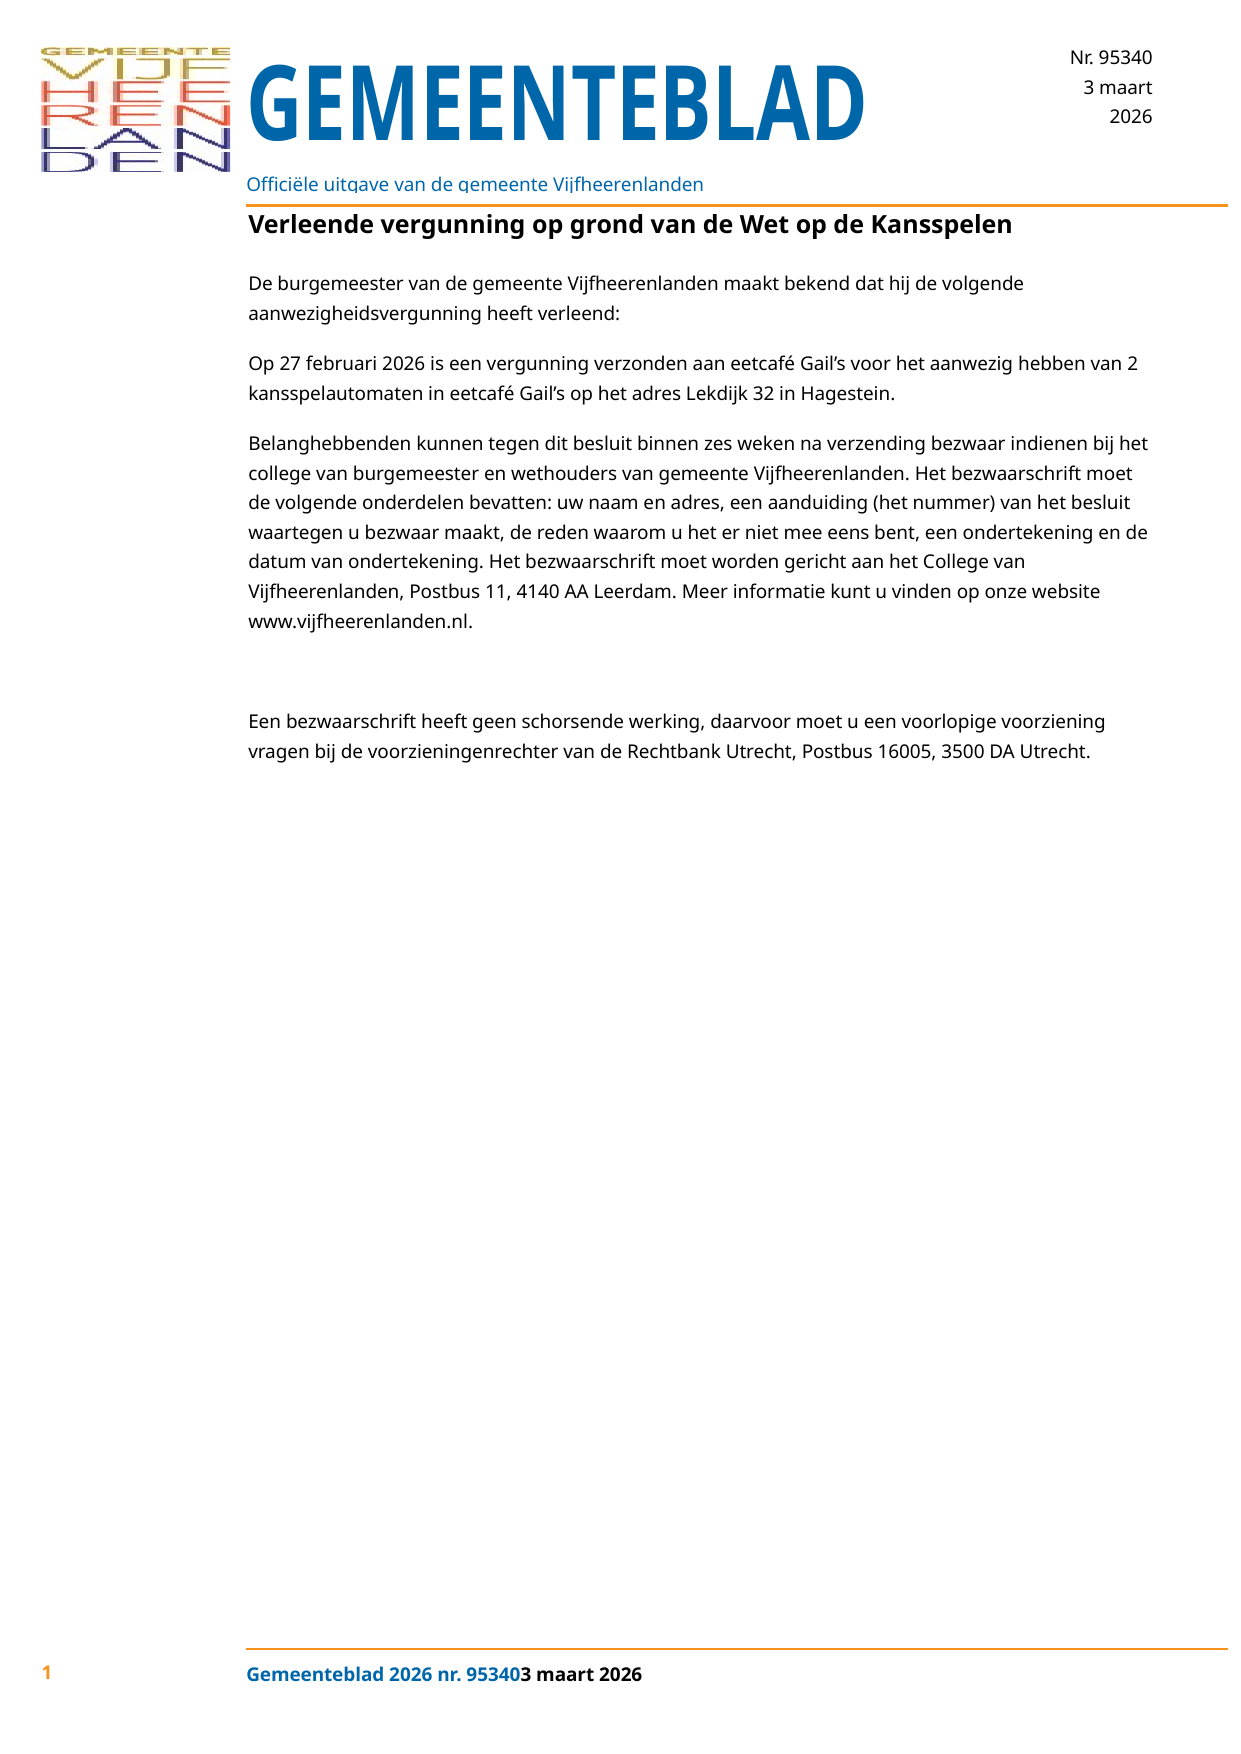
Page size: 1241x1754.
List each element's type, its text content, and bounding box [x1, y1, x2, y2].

text Op 27 februari 2026 is een vergunning verzonden aan eetcafé Gail’s voor het aanwezig hebben van 2 kansspelautomaten in eetcafé Gail’s op het adres Lekdijk 32 in Hagestein. [248, 350, 1152, 406]
text Belanghebbenden kunnen tegen dit besluit binnen zes weken na verzending bezwaar indienen bij het college van burgemeester en wethouders van gemeente Vijfheerenlanden. Het bezwaarschrift moet de volgende onderdelen bevatten: uw naam en adres, een aanduiding (het nummer) van het besluit waartegen u bezwaar maakt, de reden waarom u het er niet mee eens bent, een ondertekening en de datum van ondertekening. Het bezwaarschrift moet worden gericht aan het College van Vijfheerenlanden, Postbus 11, 4140 AA Leerdam. Meer informatie kunt u vinden op onze website www.vijfheerenlanden.nl. [248, 430, 1152, 633]
text Verleende vergunning op grond van de Wet op de Kansspelen [248, 207, 1152, 241]
text Een bezwaarschrift heeft geen schorsende werking, daarvoor moet u een voorlopige voorziening vragen bij de voorzieningenrechter van de Rechtbank Utrecht, Postbus 16005, 3500 DA Utrecht. [248, 709, 1152, 764]
picture [41, 47, 231, 172]
text De burgemeester van de gemeente Vijfheerenlanden maakt bekend dat hij de volgende aanwezigheidsvergunning heeft verleend: [248, 270, 1152, 326]
